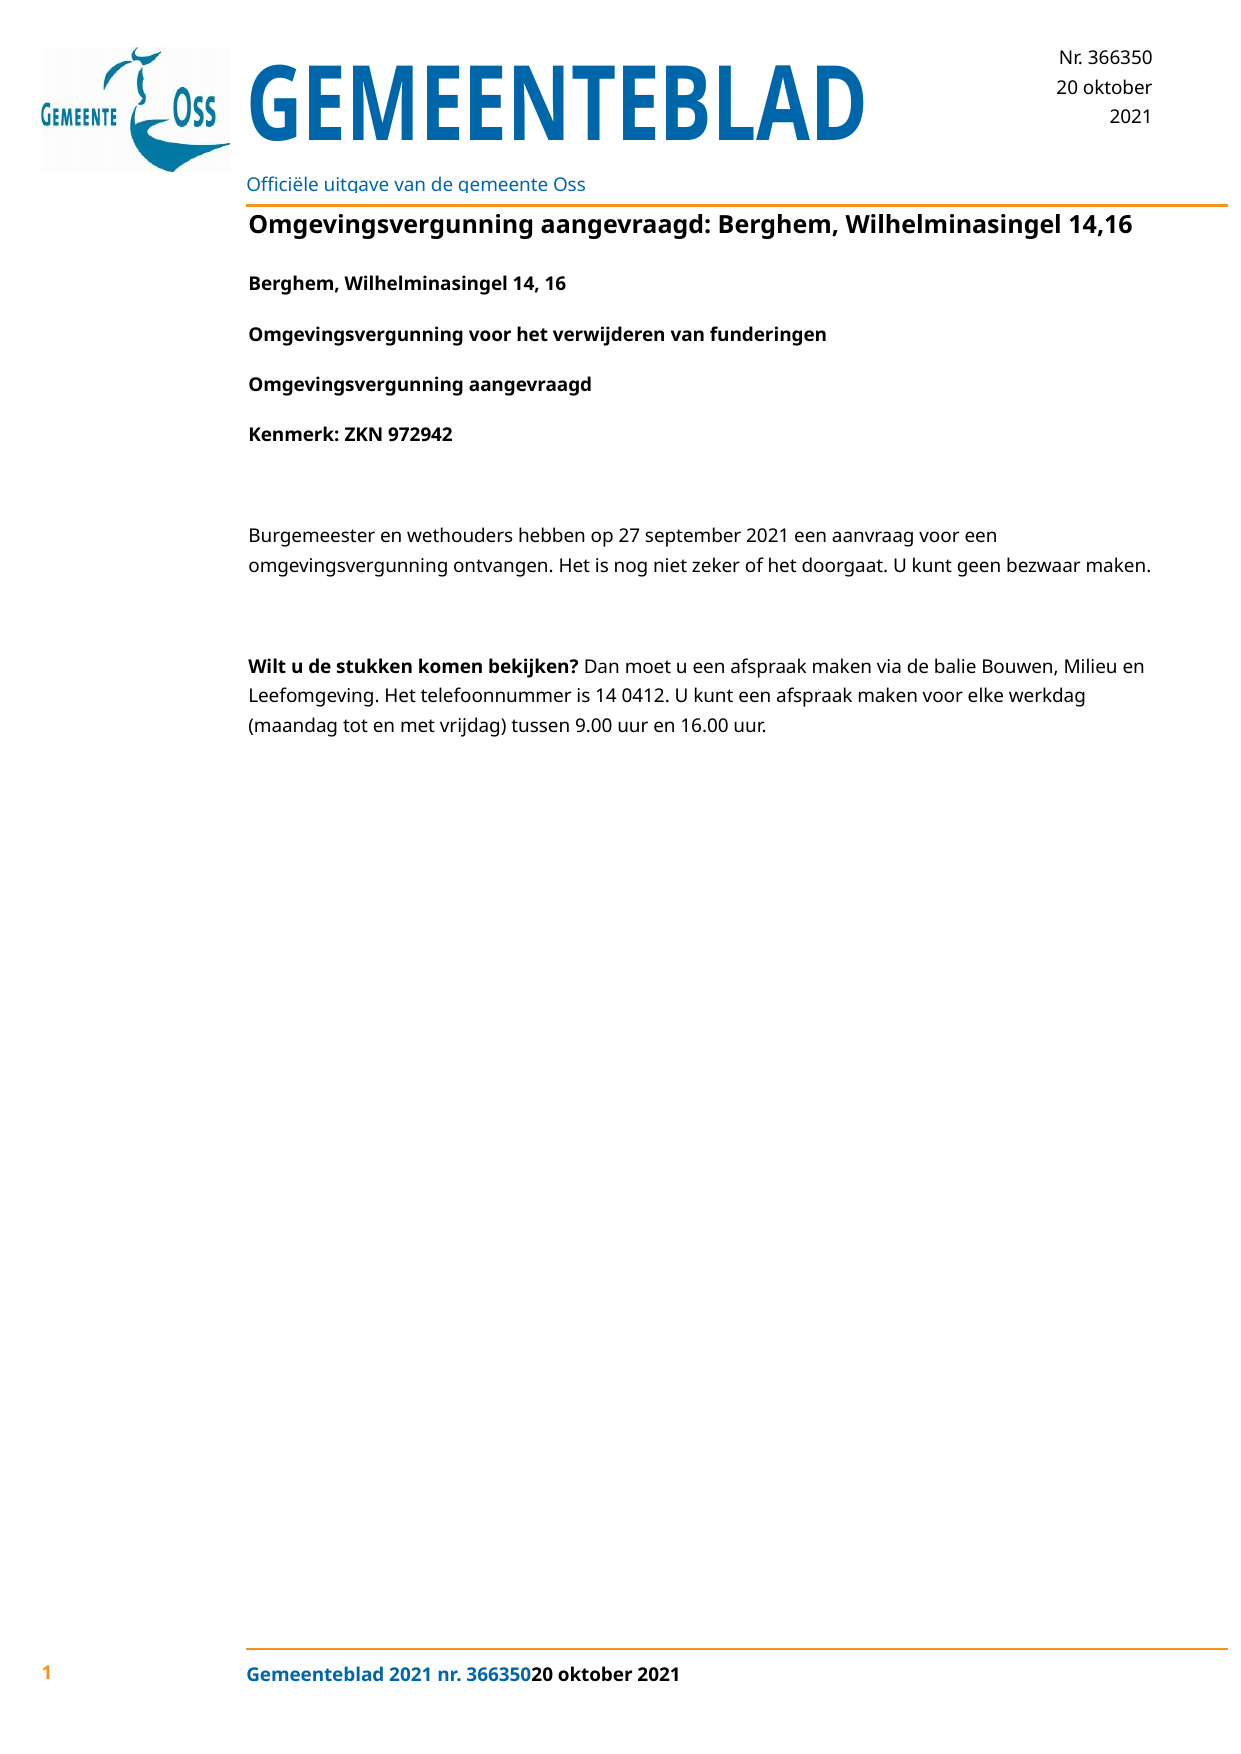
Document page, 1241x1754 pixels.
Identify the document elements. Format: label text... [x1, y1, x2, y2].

text Berghem, Wilhelminasingel 14, 16 [248, 270, 1152, 296]
text Omgevingsvergunning aangevraagd: Berghem, Wilhelminasingel 14,16 [248, 207, 1152, 241]
text Omgevingsvergunning aangevraagd [248, 371, 1152, 397]
text Burgemeester en wethouders hebben op 27 september 2021 een aanvraag voor een omgevingsvergunning ontvangen. Het is nog niet zeker of het doorgaat. U kunt geen bezwaar maken. [248, 522, 1152, 578]
picture [41, 47, 231, 172]
text Kenmerk: ZKN 972942 [248, 422, 1152, 447]
text Omgevingsvergunning voor het verwijderen van funderingen [248, 321, 1152, 346]
text Wilt u de stukken komen bekijken? Dan moet u een afspraak maken via de balie Bouwen, Milieu en Leefomgeving. Het telefoonnummer is 14 0412. U kunt een afspraak maken voor elke werkdag (maandag tot en met vrijdag) tussen 9.00 uur en 16.00 uur. [248, 653, 1152, 738]
